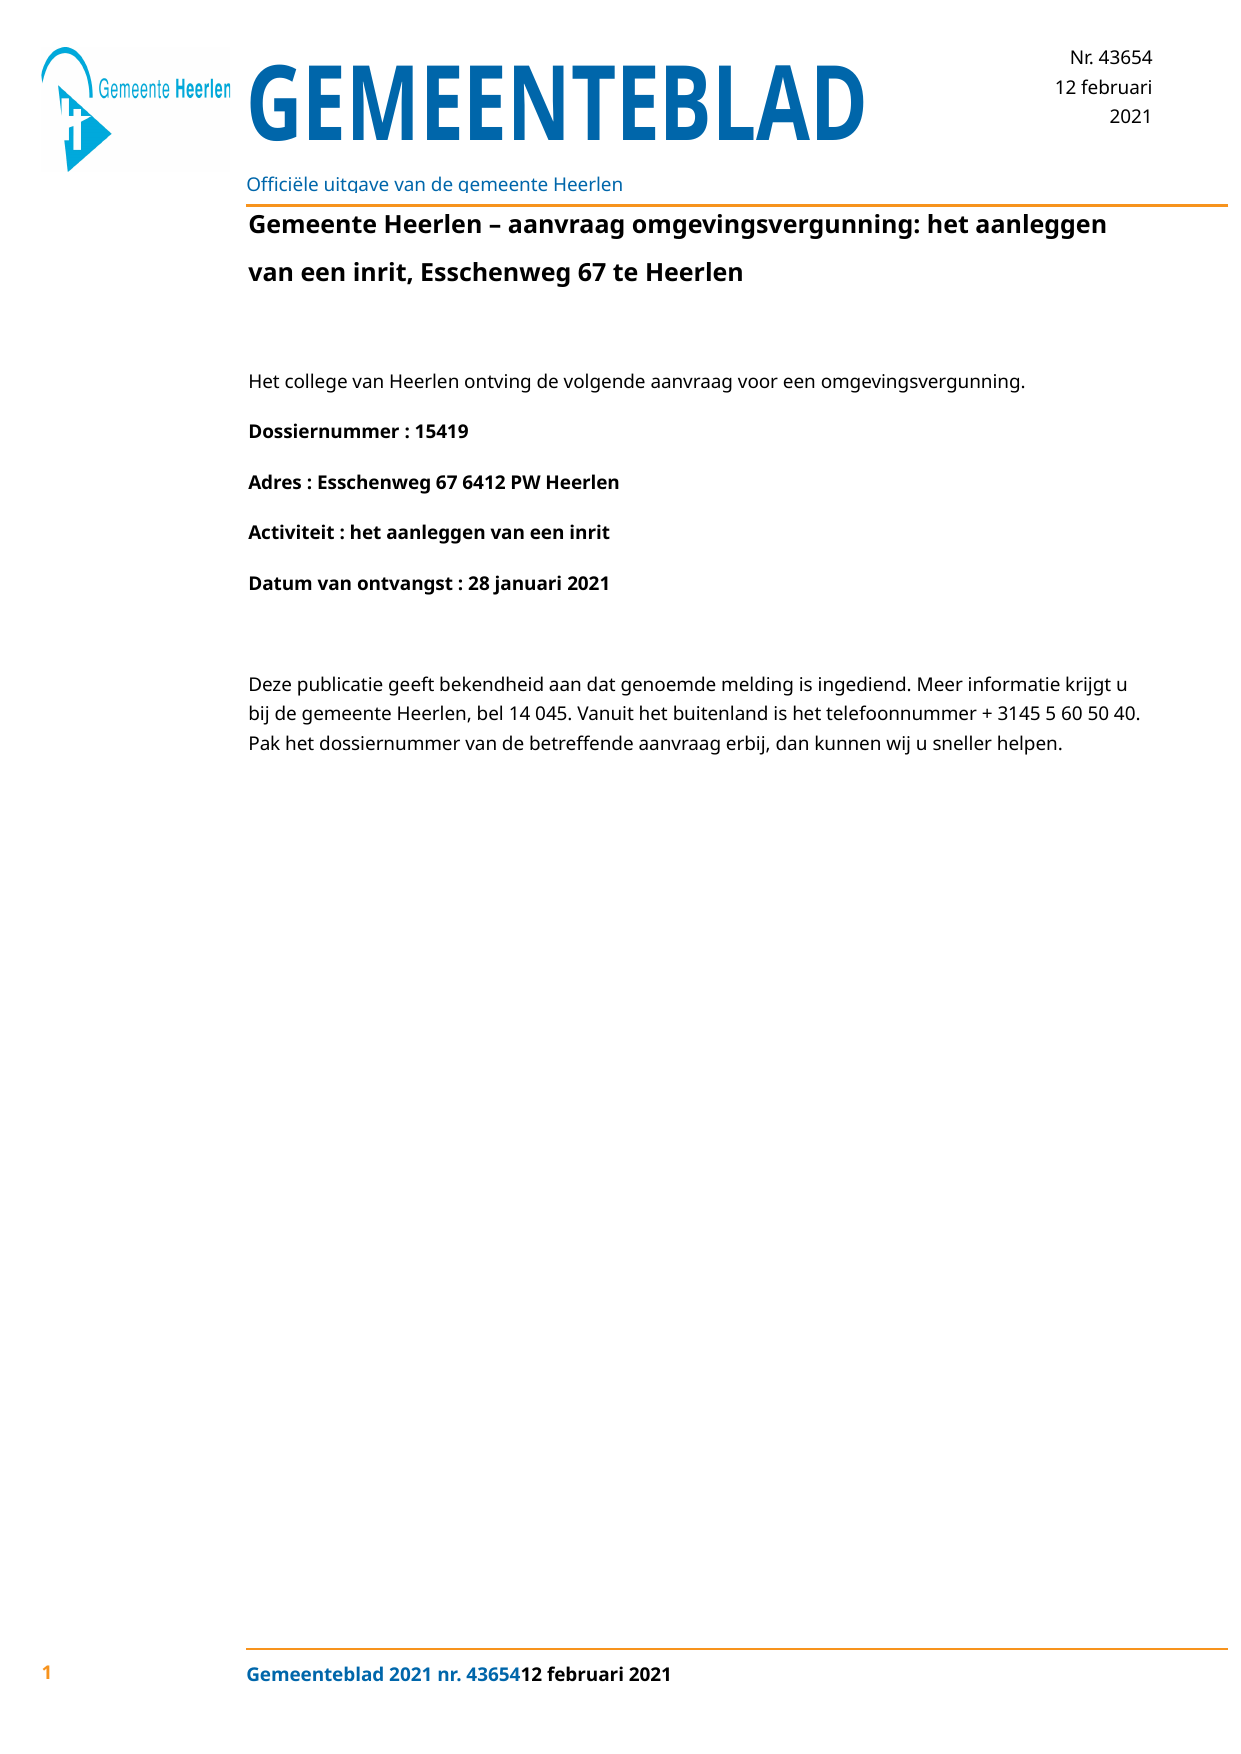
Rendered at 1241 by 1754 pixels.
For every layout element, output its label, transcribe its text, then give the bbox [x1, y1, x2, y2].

text Deze publicatie geeft bekendheid aan dat genoemde melding is ingediend. Meer informatie krijgt u bij de gemeente Heerlen, bel 14 045. Vanuit het buitenland is het telefoonnummer + 3145 5 60 50 40. Pak het dossiernummer van de betreffende aanvraag erbij, dan kunnen wij u sneller helpen. [248, 671, 1152, 756]
picture [41, 47, 231, 172]
text Adres : Esschenweg 67 6412 PW Heerlen [248, 469, 1152, 495]
text Datum van ontvangst : 28 januari 2021 [248, 570, 1152, 596]
text Dossiernummer : 15419 [248, 419, 1152, 444]
text Het college van Heerlen ontving de volgende aanvraag voor een omgevingsvergunning. [248, 368, 1152, 394]
picture [41, 47, 59, 70]
text Activiteit : het aanleggen van een inrit [248, 519, 1152, 545]
text Gemeente Heerlen – aanvraag omgevingsvergunning: het aanleggen van een inrit, Esschenweg 67 te Heerlen [248, 207, 1152, 288]
